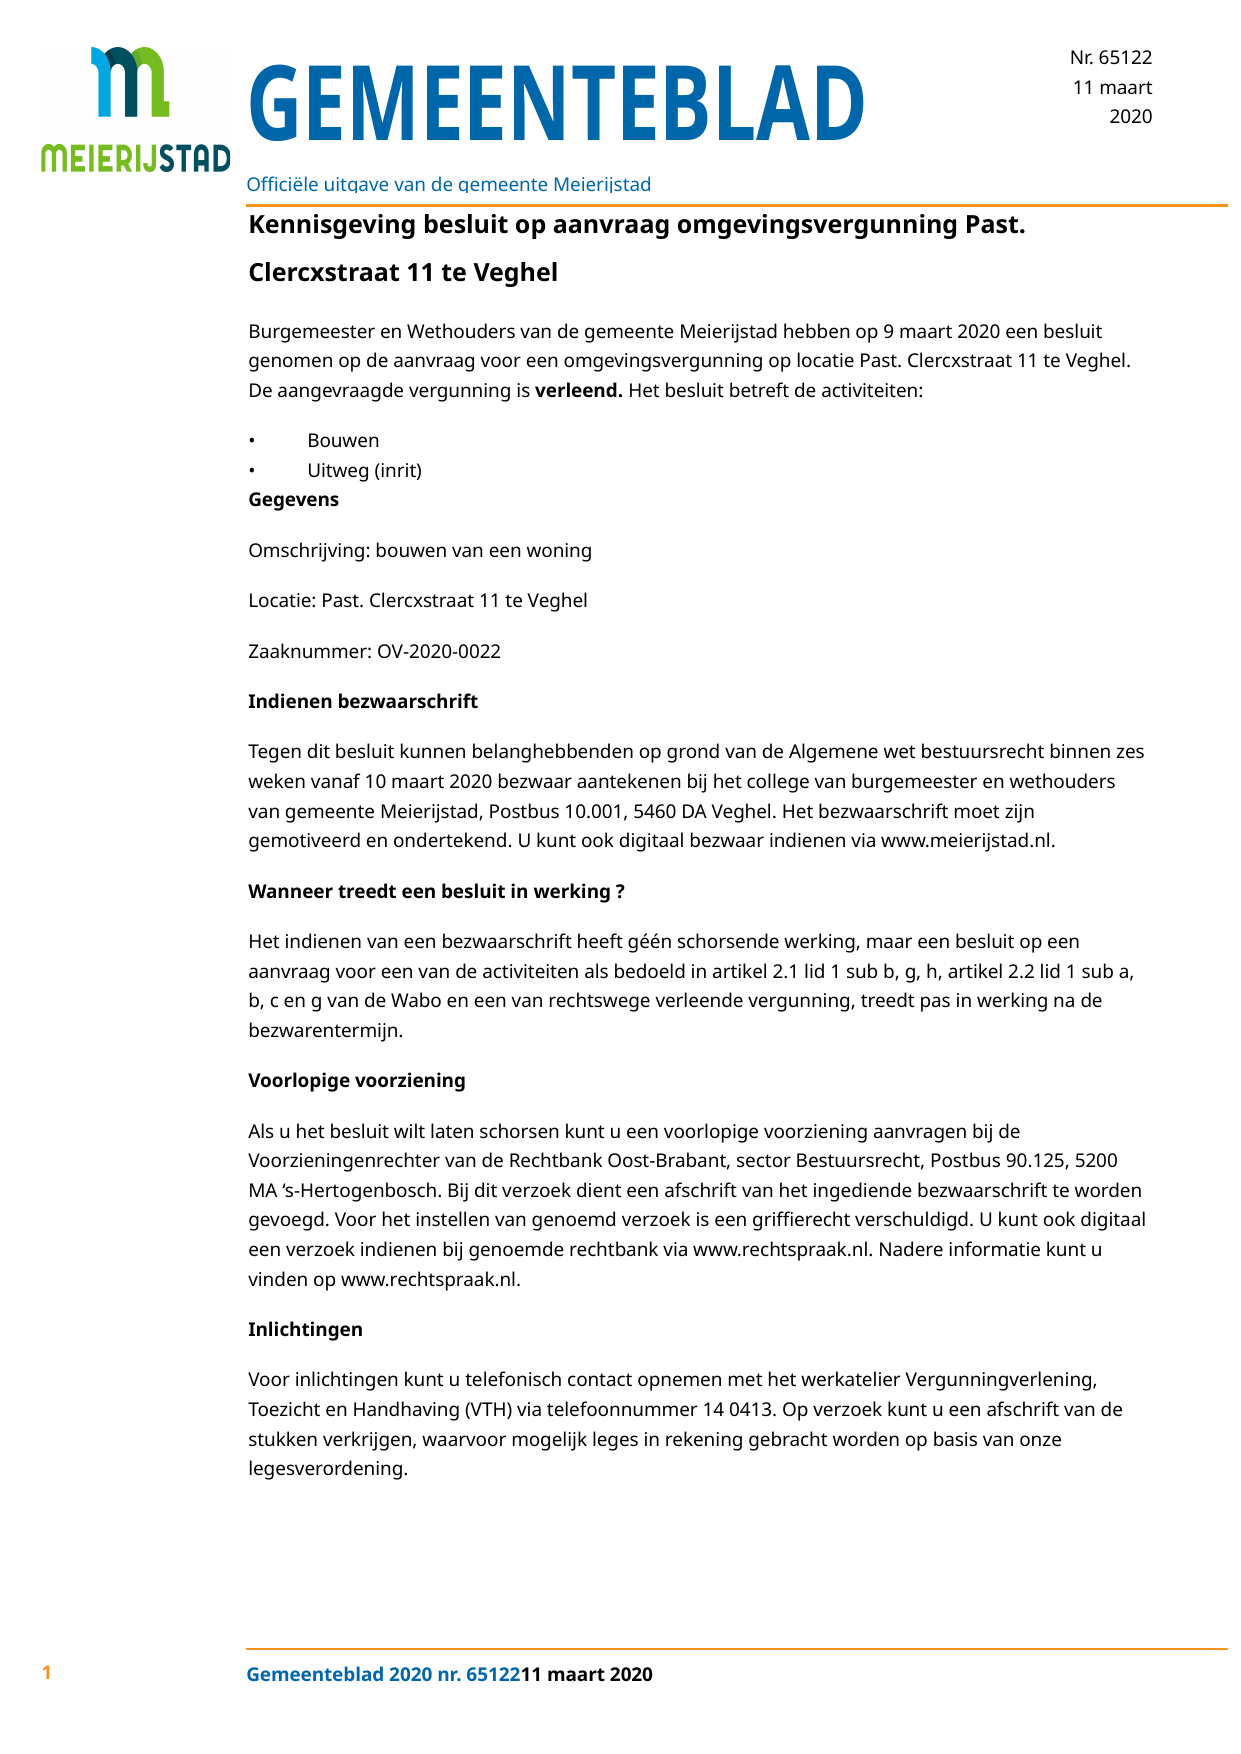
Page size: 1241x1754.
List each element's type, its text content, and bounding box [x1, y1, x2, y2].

list Uitweg (inrit) [248, 457, 1152, 483]
text Als u het besluit wilt laten schorsen kunt u een voorlopige voorziening aanvragen bij de Voorzieningenrechter van de Rechtbank Oost-Brabant, sector Bestuursrecht, Postbus 90.125, 5200 MA ‘s-Hertogenbosch. Bij dit verzoek dient een afschrift van het ingediende bezwaarschrift te worden gevoegd. Voor het instellen van genoemd verzoek is een griffierecht verschuldigd. U kunt ook digitaal een verzoek indienen bij genoemde rechtbank via www.rechtspraak.nl. Nadere informatie kunt u vinden op www.rechtspraak.nl. [248, 1118, 1152, 1292]
text Gegevens [248, 487, 1152, 512]
text Kennisgeving besluit op aanvraag omgevingsvergunning Past. Clercxstraat 11 te Veghel [248, 207, 1152, 288]
text Indienen bezwaarschrift [248, 688, 1152, 714]
picture [41, 47, 231, 172]
text Wanneer treedt een besluit in werking ? [248, 878, 1152, 904]
text Locatie: Past. Clercxstraat 11 te Veghel [248, 587, 1152, 613]
text Zaaknummer: OV-2020-0022 [248, 638, 1152, 664]
text Het indienen van een bezwaarschrift heeft géén schorsende werking, maar een besluit op een aanvraag voor een van de activiteiten als bedoeld in artikel 2.1 lid 1 sub b, g, h, artikel 2.2 lid 1 sub a, b, c en g van de Wabo en een van rechtswege verleende vergunning, treedt pas in werking na de bezwarentermijn. [248, 928, 1152, 1043]
text Voor inlichtingen kunt u telefonisch contact opnemen met het werkatelier Vergunningverlening, Toezicht en Handhaving (VTH) via telefoonnummer 14 0413. Op verzoek kunt u een afschrift van de stukken verkrijgen, waarvoor mogelijk leges in rekening gebracht worden op basis van onze legesverordening. [248, 1367, 1152, 1481]
list Bouwen [248, 427, 1152, 453]
text Burgemeester en Wethouders van de gemeente Meierijstad hebben op 9 maart 2020 een besluit genomen op de aanvraag voor een omgevingsvergunning op locatie Past. Clercxstraat 11 te Veghel. De aangevraagde vergunning is verleend. Het besluit betreft de activiteiten: [248, 318, 1152, 403]
text Omschrijving: bouwen van een woning [248, 537, 1152, 563]
text Tegen dit besluit kunnen belanghebbenden op grond van de Algemene wet bestuursrecht binnen zes weken vanaf 10 maart 2020 bezwaar aantekenen bij het college van burgemeester en wethouders van gemeente Meierijstad, Postbus 10.001, 5460 DA Veghel. Het bezwaarschrift moet zijn gemotiveerd en ondertekend. U kunt ook digitaal bezwaar indienen via www.meierijstad.nl. [248, 739, 1152, 853]
text Voorlopige voorziening [248, 1067, 1152, 1093]
text Inlichtingen [248, 1316, 1152, 1342]
